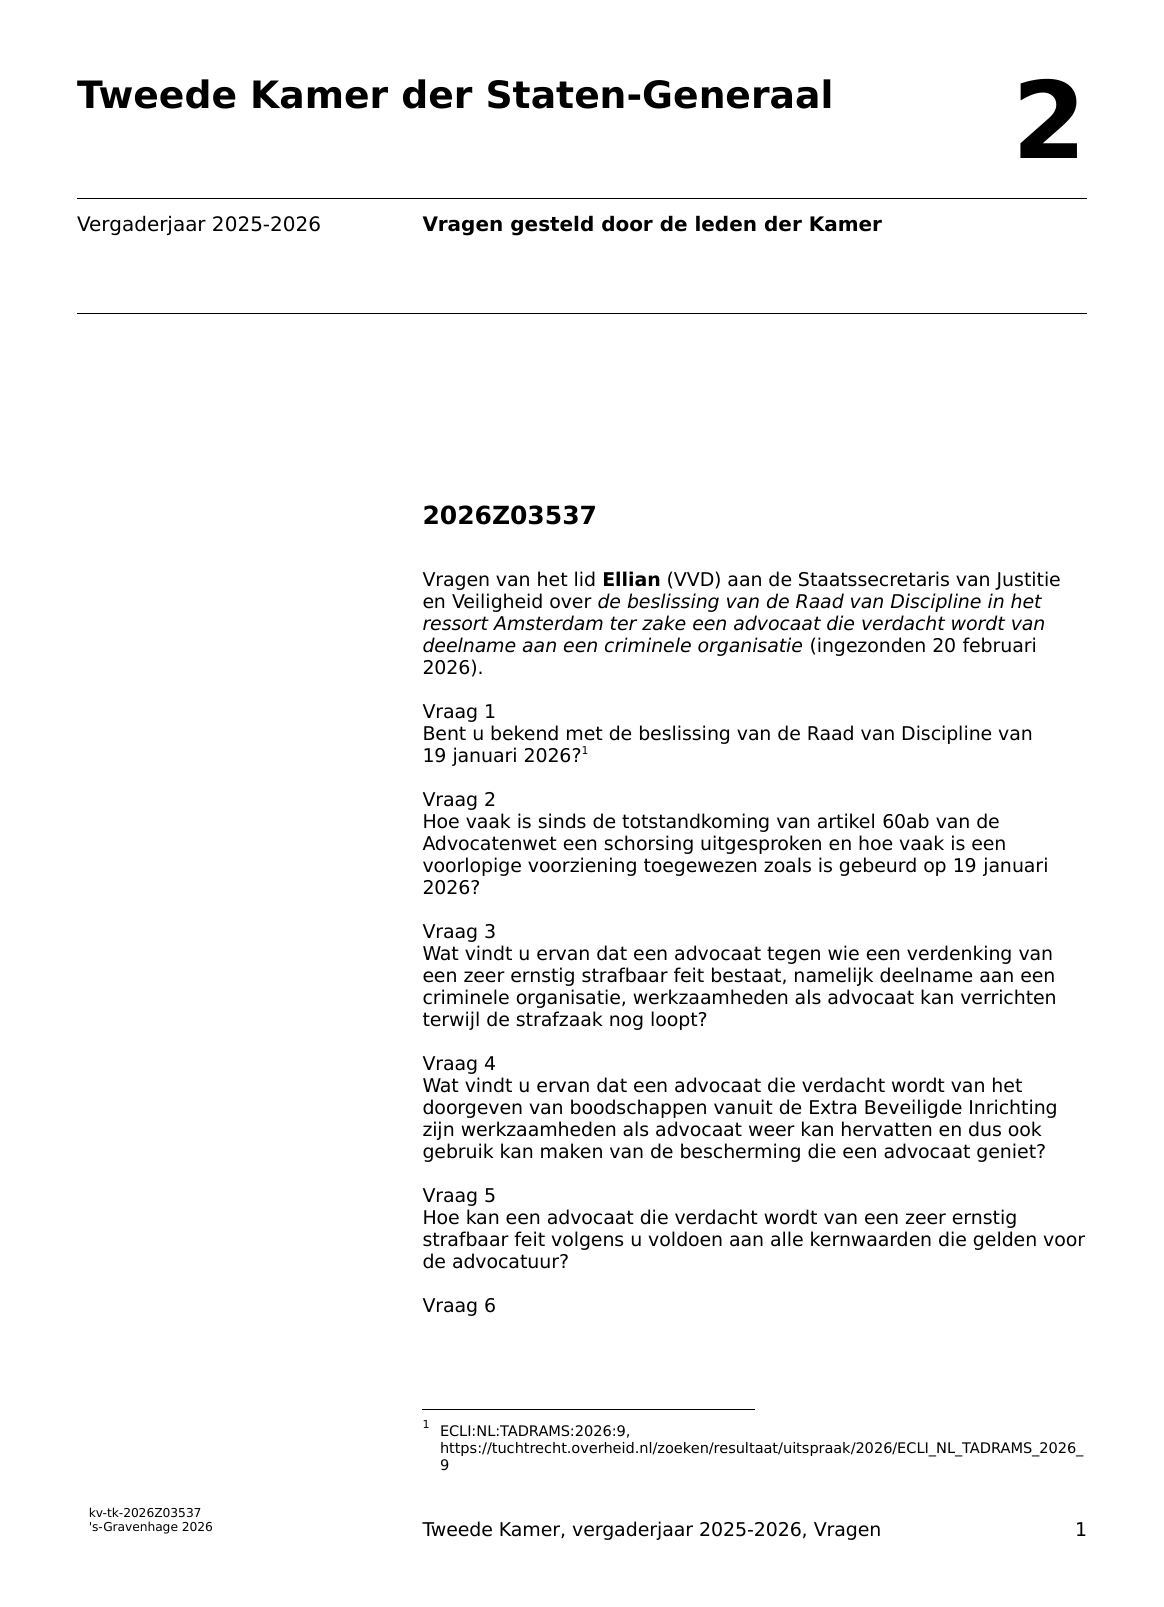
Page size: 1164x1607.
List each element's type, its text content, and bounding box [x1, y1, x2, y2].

text Vraag 6 [422, 1295, 1087, 1317]
text 2026Z03537 [422, 501, 1087, 531]
text ECLI:NL:TADRAMS:2026:9, https://tuchtrecht.overheid.nl/zoeken/resultaat/uitspraak/2026/ECLI_NL_TADRAMS_2026_9 [422, 1418, 1087, 1474]
text Vraag 2 [422, 789, 1087, 811]
text 's-Gravenhage 2026 [88, 1520, 323, 1534]
text Vragen van het lid Ellian (VVD) aan de Staatssecretaris van Justitie en Veiligheid over de beslissing van de Raad van Discipline in het ressort Amsterdam ter zake een advocaat die verdacht wordt van deelname aan een criminele organisatie (ingezonden 20 februari 2026). [422, 569, 1087, 679]
table_cell Vergaderjaar 2025-2026 [77, 199, 422, 313]
text Hoe vaak is sinds de totstandkoming van artikel 60ab van de Advocatenwet een schorsing uitgesproken en hoe vaak is een voorlopige voorziening toegewezen zoals is gebeurd op 19 januari 2026? [422, 811, 1087, 899]
text kv-tk-2026Z03537 [88, 1506, 323, 1520]
text Vraag 3 [422, 921, 1087, 943]
text Vraag 5 [422, 1185, 1087, 1207]
text Wat vindt u ervan dat een advocaat die verdacht wordt van het doorgeven van boodschappen vanuit de Extra Beveiligde Inrichting zijn werkzaamheden als advocaat weer kan hervatten en dus ook gebruik kan maken van de bescherming die een advocaat geniet? [422, 1075, 1087, 1163]
text Vraag 1 [422, 701, 1087, 723]
text Bent u bekend met de beslissing van de Raad van Discipline van 19 januari 2026? [422, 723, 1087, 767]
table_cell Vragen gesteld door de leden der Kamer [422, 199, 1087, 313]
text Hoe kan een advocaat die verdacht wordt van een zeer ernstig strafbaar feit volgens u voldoen aan alle kernwaarden die gelden voor de advocatuur? [422, 1207, 1087, 1273]
text Wat vindt u ervan dat een advocaat tegen wie een verdenking van een zeer ernstig strafbaar feit bestaat, namelijk deelname aan een criminele organisatie, werkzaamheden als advocaat kan verrichten terwijl de strafzaak nog loopt? [422, 943, 1087, 1031]
table_header 2 [886, 59, 1087, 198]
table_header Tweede Kamer der Staten-Generaal [77, 59, 886, 198]
text Vraag 4 [422, 1053, 1087, 1075]
